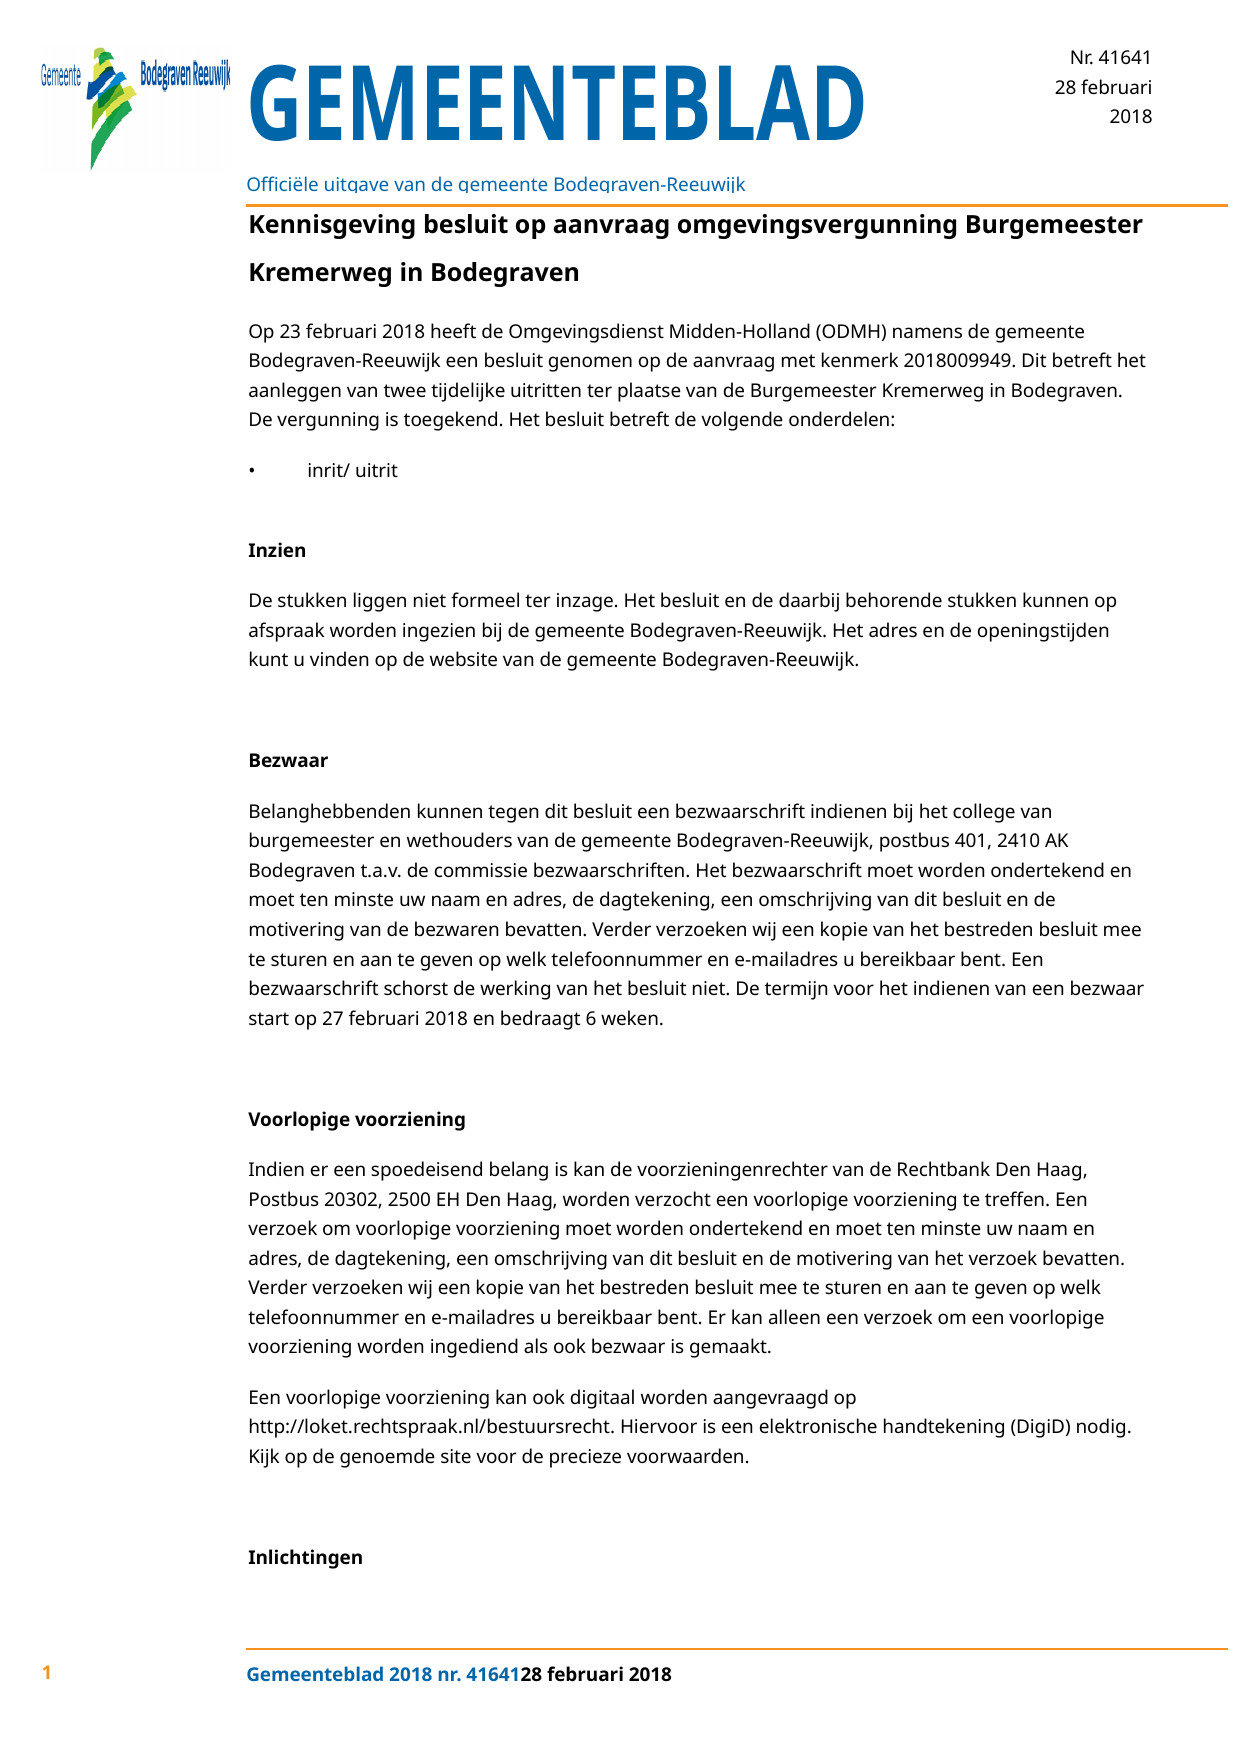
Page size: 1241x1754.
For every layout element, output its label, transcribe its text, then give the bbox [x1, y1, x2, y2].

text Belanghebbenden kunnen tegen dit besluit een bezwaarschrift indienen bij het college van burgemeester en wethouders van de gemeente Bodegraven-Reeuwijk, postbus 401, 2410 AK Bodegraven t.a.v. de commissie bezwaarschriften. Het bezwaarschrift moet worden ondertekend en moet ten minste uw naam en adres, de dagtekening, een omschrijving van dit besluit en de motivering van de bezwaren bevatten. Verder verzoeken wij een kopie van het bestreden besluit mee te sturen en aan te geven op welk telefoonnummer en e-mailadres u bereikbaar bent. Een bezwaarschrift schorst de werking van het besluit niet. De termijn voor het indienen van een bezwaar start op 27 februari 2018 en bedraagt 6 weken. [248, 798, 1152, 1031]
text Een voorlopige voorziening kan ook digitaal worden aangevraagd op http://loket.rechtspraak.nl/bestuursrecht. Hiervoor is een elektronische handtekening (DigiD) nodig. Kijk op de genoemde site voor de precieze voorwaarden. [248, 1384, 1152, 1469]
text Kennisgeving besluit op aanvraag omgevingsvergunning Burgemeester Kremerweg in Bodegraven [248, 207, 1152, 288]
text Inlichtingen [248, 1544, 1152, 1570]
picture [41, 47, 231, 172]
text Op 23 februari 2018 heeft de Omgevingsdienst Midden-Holland (ODMH) namens de gemeente Bodegraven-Reeuwijk een besluit genomen op de aanvraag met kenmerk 2018009949. Dit betreft het aanleggen van twee tijdelijke uitritten ter plaatse van de Burgemeester Kremerweg in Bodegraven. De vergunning is toegekend. Het besluit betreft de volgende onderdelen: [248, 318, 1152, 432]
text Voorlopige voorziening [248, 1106, 1152, 1132]
text Bezwaar [248, 747, 1152, 773]
text De stukken liggen niet formeel ter inzage. Het besluit en de daarbij behorende stukken kunnen op afspraak worden ingezien bij de gemeente Bodegraven-Reeuwijk. Het adres en de openingstijden kunt u vinden op de website van de gemeente Bodegraven-Reeuwijk. [248, 587, 1152, 672]
text Inzien [248, 537, 1152, 563]
text Indien er een spoedeisend belang is kan de voorzieningenrechter van de Rechtbank Den Haag, Postbus 20302, 2500 EH Den Haag, worden verzocht een voorlopige voorziening te treffen. Een verzoek om voorlopige voorziening moet worden ondertekend en moet ten minste uw naam en adres, de dagtekening, een omschrijving van dit besluit en de motivering van het verzoek bevatten. Verder verzoeken wij een kopie van het bestreden besluit mee te sturen en aan te geven op welk telefoonnummer en e-mailadres u bereikbaar bent. Er kan alleen een verzoek om een voorlopige voorziening worden ingediend als ook bezwaar is gemaakt. [248, 1156, 1152, 1359]
list inrit/ uitrit [248, 457, 1152, 483]
